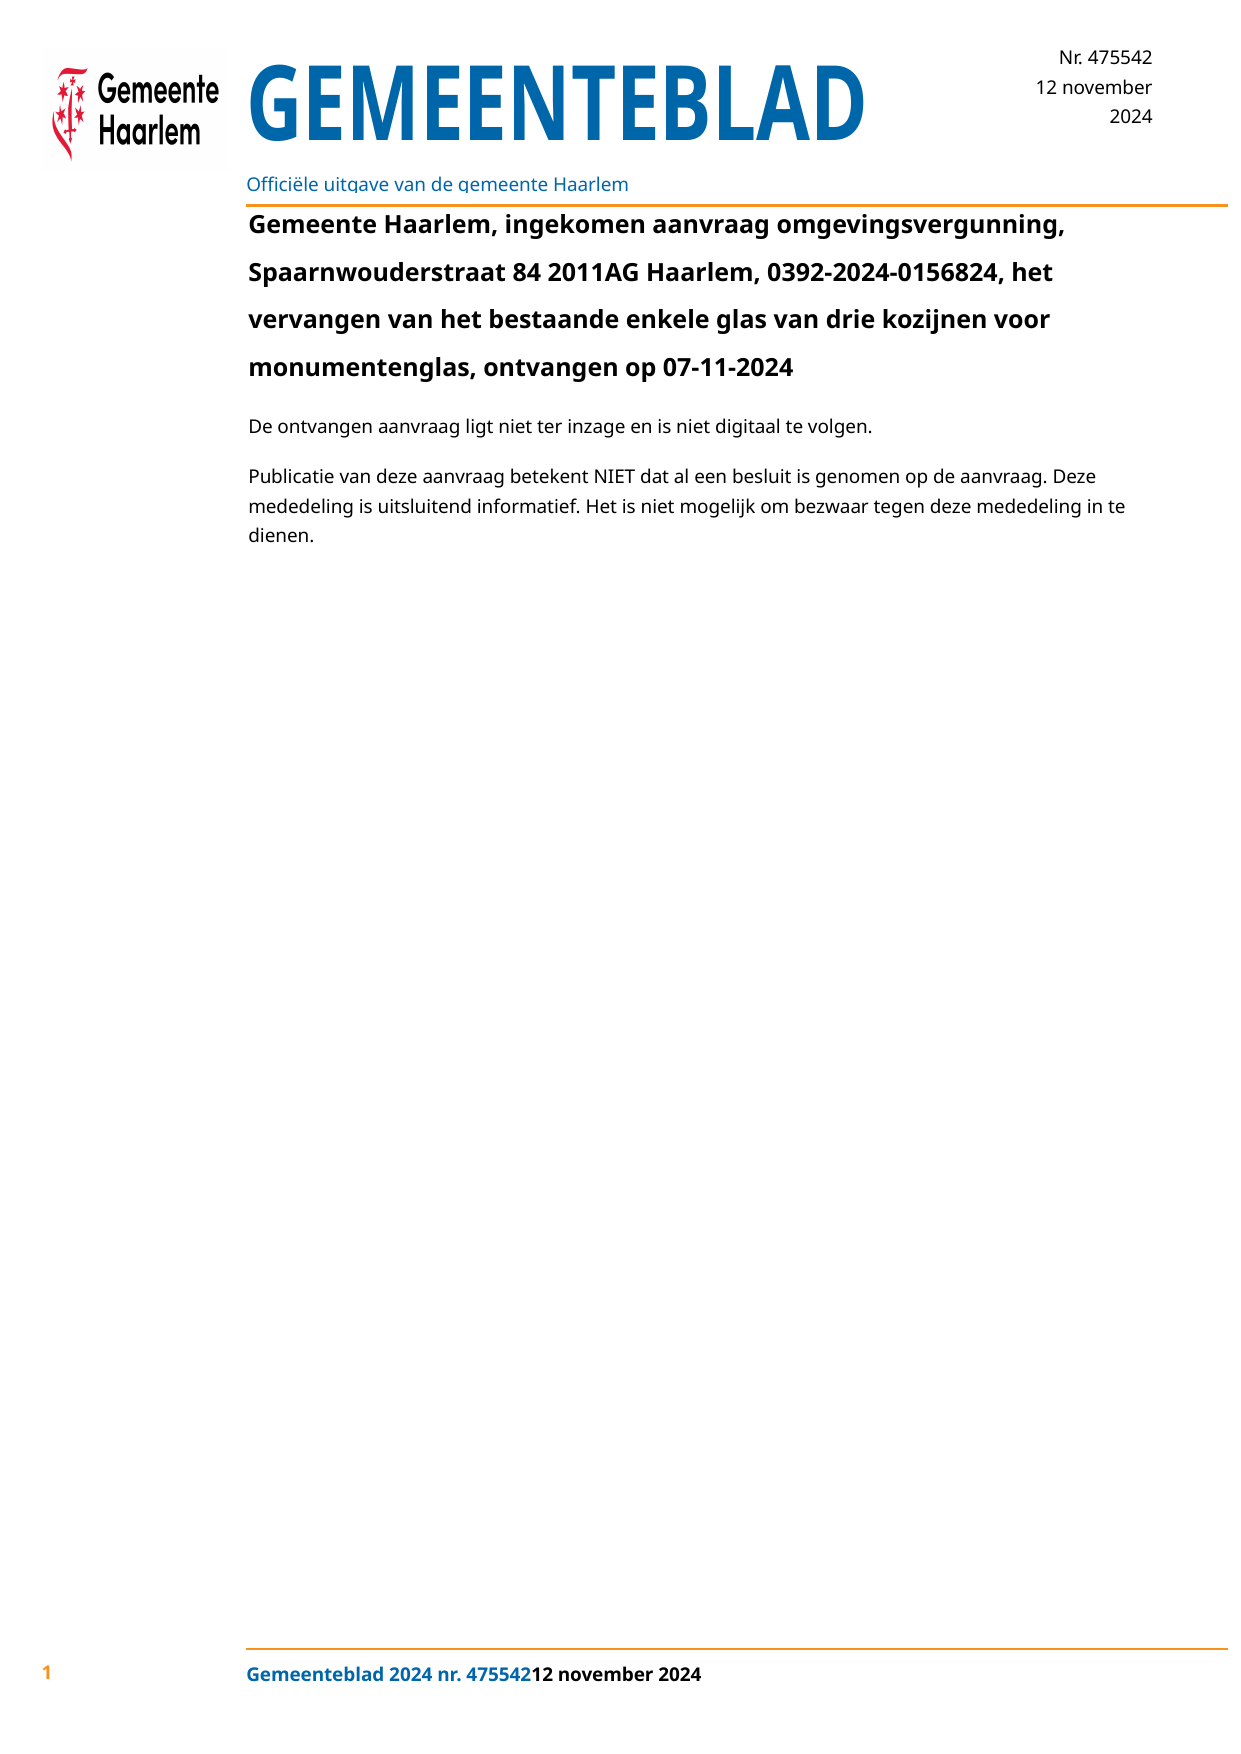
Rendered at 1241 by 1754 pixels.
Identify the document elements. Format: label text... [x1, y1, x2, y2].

text De ontvangen aanvraag ligt niet ter inzage en is niet digitaal te volgen. [248, 413, 1152, 439]
text Publicatie van deze aanvraag betekent NIET dat al een besluit is genomen op de aanvraag. Deze mededeling is uitsluitend informatief. Het is niet mogelijk om bezwaar tegen deze mededeling in te dienen. [248, 463, 1152, 548]
picture [41, 47, 231, 172]
text Gemeente Haarlem, ingekomen aanvraag omgevingsvergunning, Spaarnwouderstraat 84 2011AG Haarlem, 0392-2024-0156824, het vervangen van het bestaande enkele glas van drie kozijnen voor monumentenglas, ontvangen op 07-11-2024 [248, 207, 1152, 384]
